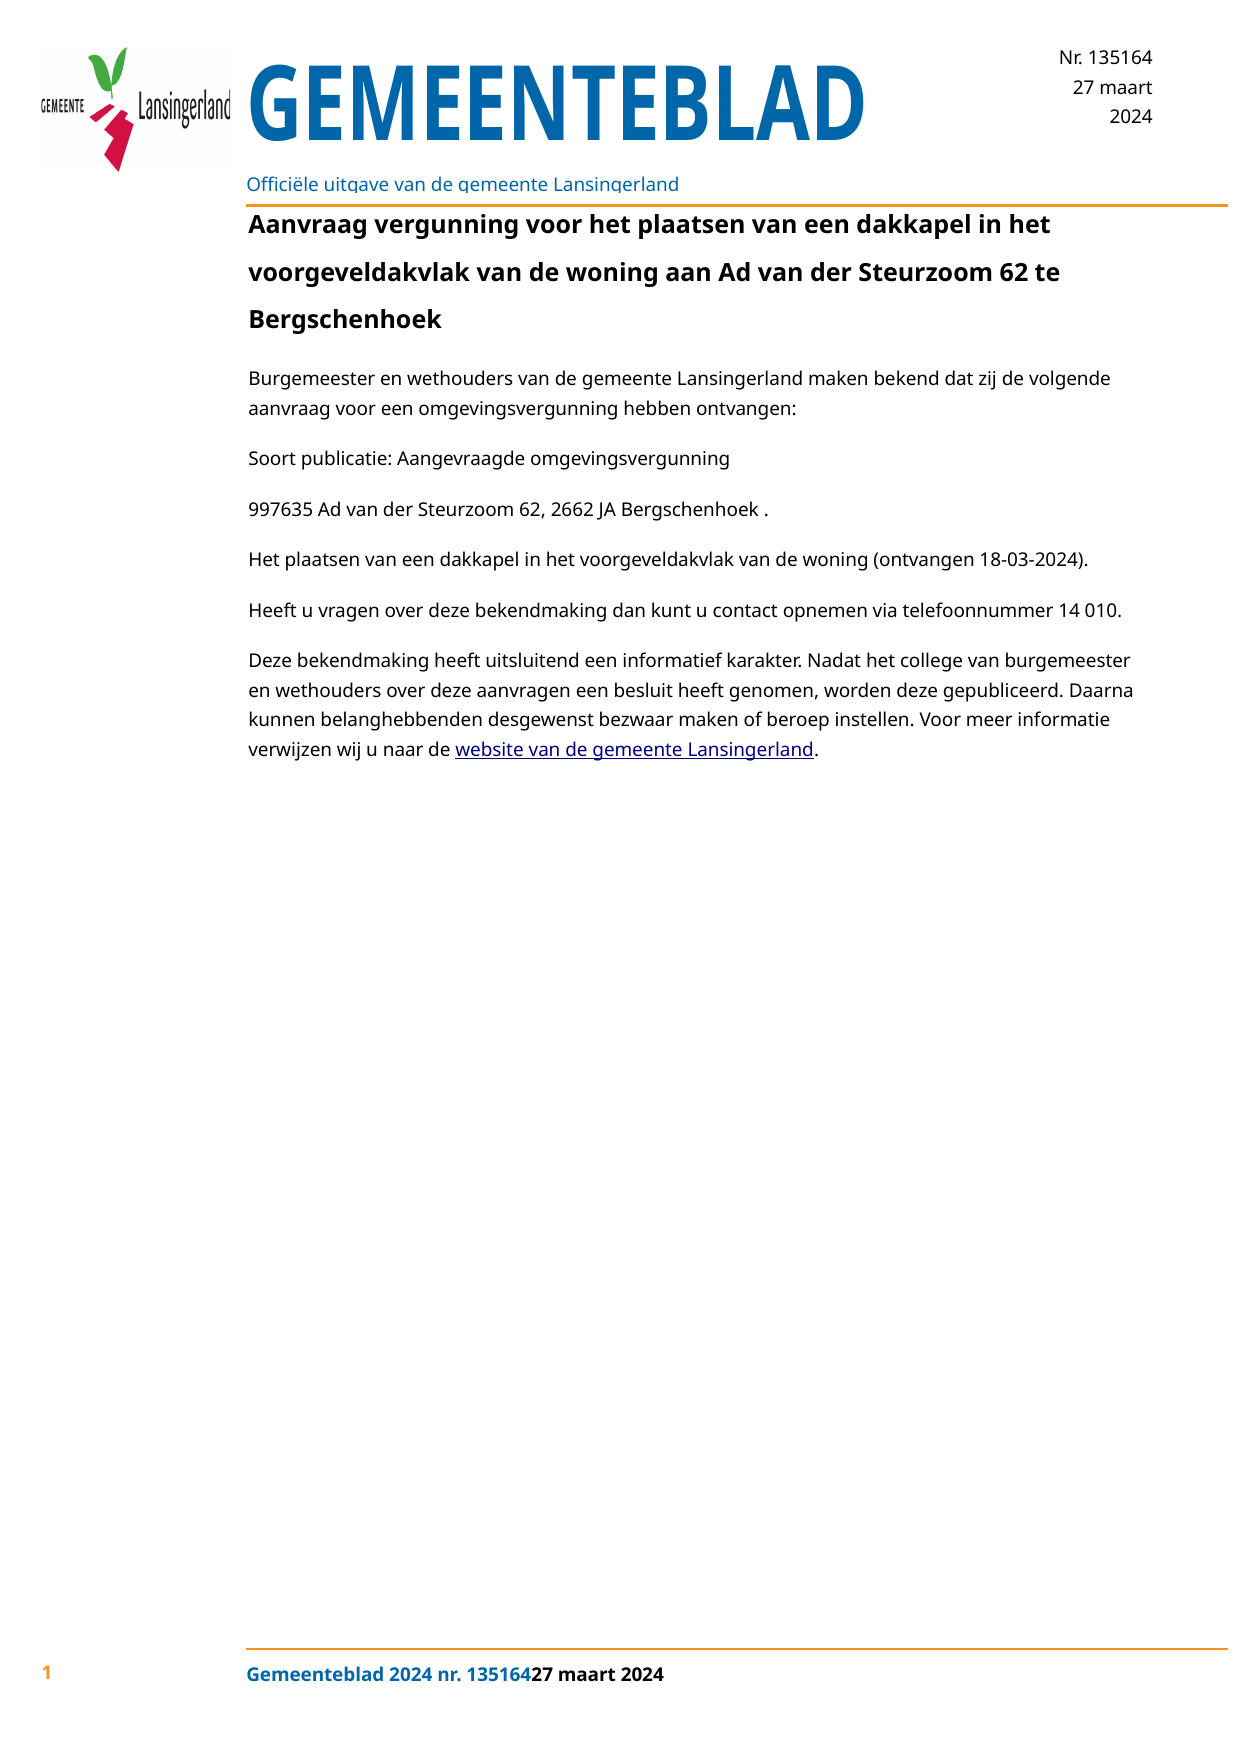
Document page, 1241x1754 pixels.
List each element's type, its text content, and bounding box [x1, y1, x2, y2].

text 997635 Ad van der Steurzoom 62, 2662 JA Bergschenhoek . [248, 496, 1152, 522]
text Aanvraag vergunning voor het plaatsen van een dakkapel in het voorgeveldakvlak van de woning aan Ad van der Steurzoom 62 te Bergschenhoek [248, 207, 1152, 336]
text Burgemeester en wethouders van de gemeente Lansingerland maken bekend dat zij de volgende aanvraag voor een omgevingsvergunning hebben ontvangen: [248, 366, 1152, 421]
picture [41, 47, 231, 172]
text Soort publicatie: Aangevraagde omgevingsvergunning [248, 446, 1152, 471]
text Deze bekendmaking heeft uitsluitend een informatief karakter. Nadat het college van burgemeester en wethouders over deze aanvragen een besluit heeft genomen, worden deze gepubliceerd. Daarna kunnen belanghebbenden desgewenst bezwaar maken of beroep instellen. Voor meer informatie verwijzen wij u naar de website van de gemeente Lansingerland. [248, 647, 1152, 762]
text Heeft u vragen over deze bekendmaking dan kunt u contact opnemen via telefoonnummer 14 010. [248, 597, 1152, 622]
text Het plaatsen van een dakkapel in het voorgeveldakvlak van de woning (ontvangen 18-03-2024). [248, 546, 1152, 572]
